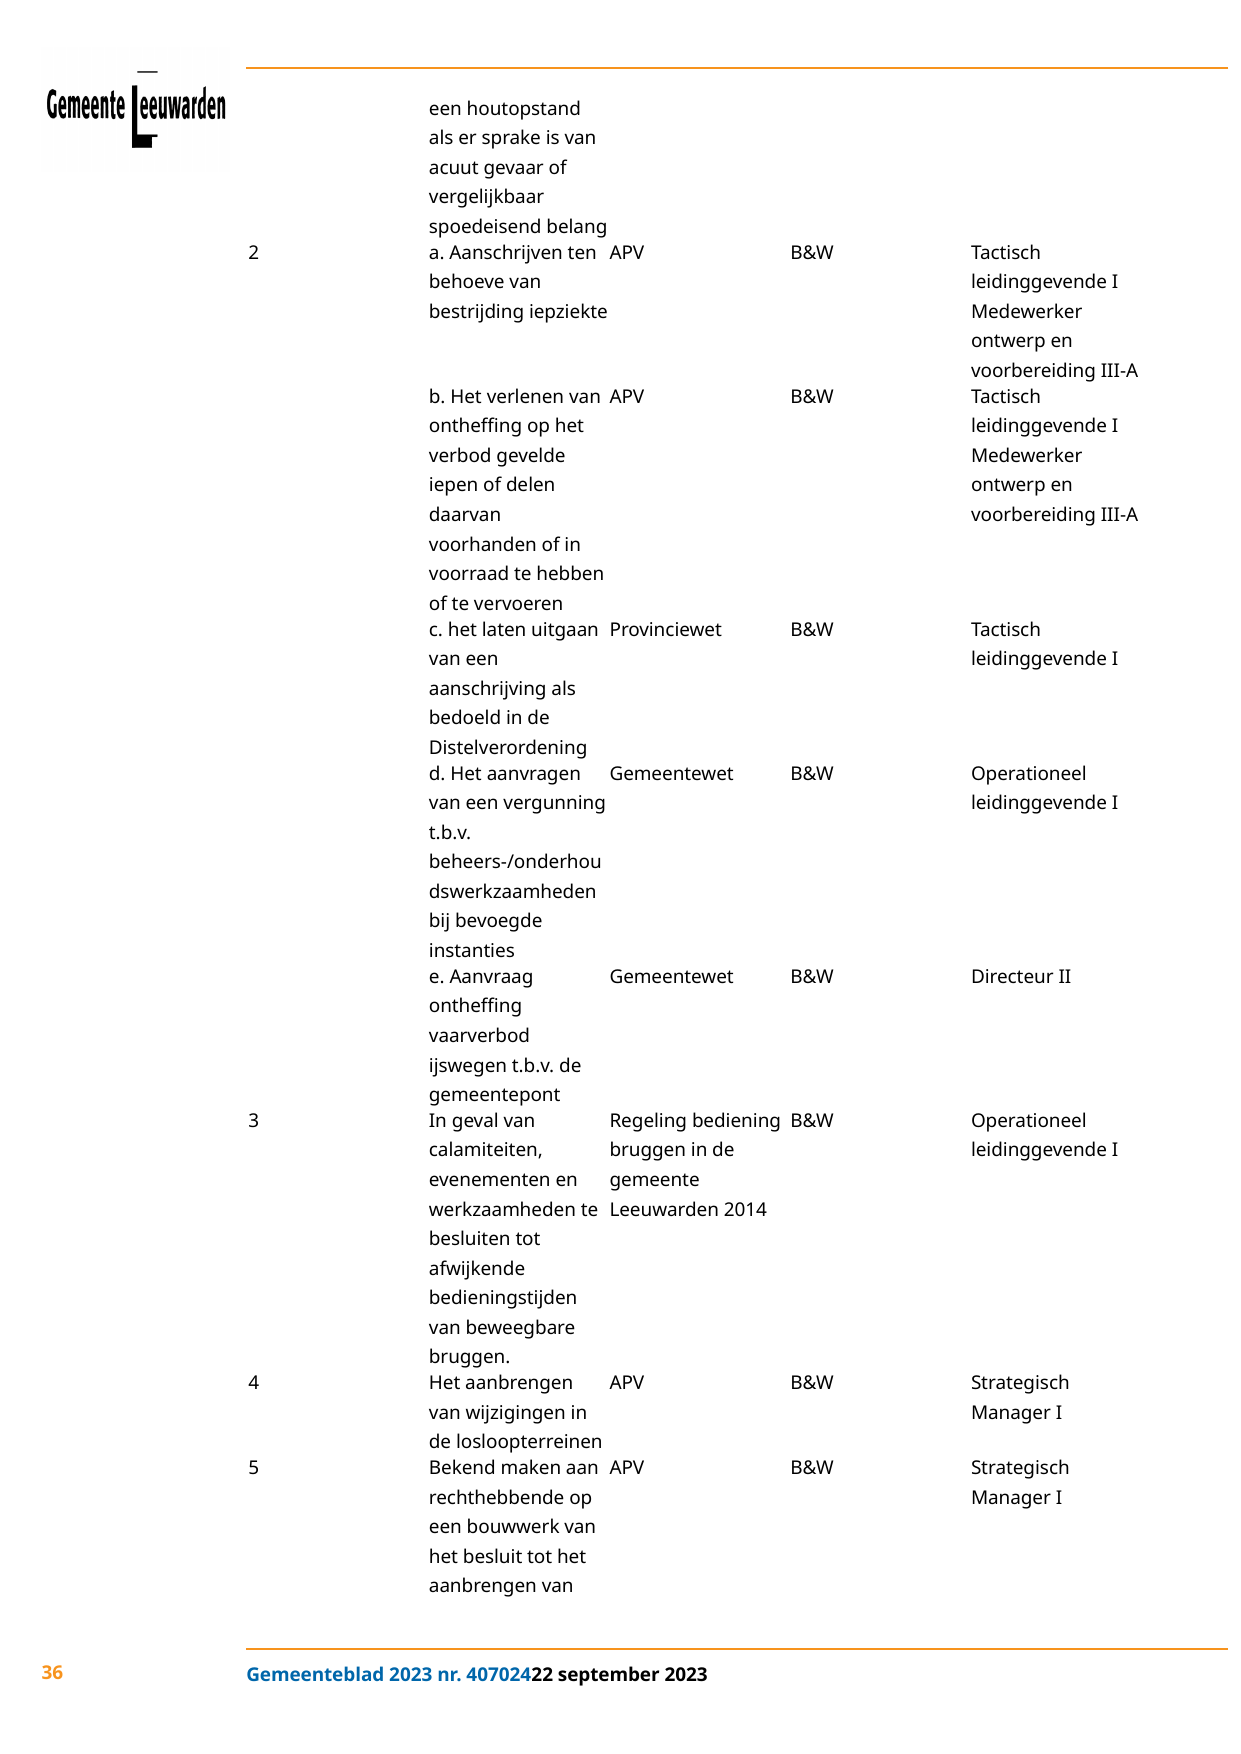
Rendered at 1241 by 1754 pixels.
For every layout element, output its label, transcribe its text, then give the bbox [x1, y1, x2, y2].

table_cell B&W [790, 760, 971, 963]
table_cell [971, 95, 1152, 239]
table_cell Gemeentewet [609, 760, 790, 963]
table_cell 2 [248, 239, 429, 383]
table_cell APV [609, 1454, 790, 1598]
table_cell Tactisch leidinggevende I Medewerker ontwerp en voorbereiding III-A [971, 383, 1152, 616]
table_cell [248, 616, 429, 760]
table_cell 4 [248, 1370, 429, 1454]
table_cell Strategisch Manager I [971, 1454, 1152, 1598]
table_cell c. het laten uitgaan van een aanschrijving als bedoeld in de Distelverordening [429, 616, 609, 760]
table_cell B&W [790, 239, 971, 383]
table_cell Strategisch Manager I [971, 1370, 1152, 1454]
table_cell 5 [248, 1454, 429, 1598]
table_cell B&W [790, 1454, 971, 1598]
table_cell B&W [790, 616, 971, 760]
table_cell Gemeentewet [609, 963, 790, 1107]
table_cell Directeur II [971, 963, 1152, 1107]
table_cell Provinciewet [609, 616, 790, 760]
table_cell B&W [790, 1370, 971, 1454]
table_cell a. Aanschrijven ten behoeve van bestrijding iepziekte [429, 239, 609, 383]
table_cell [609, 95, 790, 239]
table_cell b. Het verlenen van ontheffing op het verbod gevelde iepen of delen daarvan voorhanden of in voorraad te hebben of te vervoeren [429, 383, 609, 616]
table_cell Het aanbrengen van wijzigingen in de losloopterreinen [429, 1370, 609, 1454]
table_cell Regeling bediening bruggen in de gemeente Leeuwarden 2014 [609, 1107, 790, 1369]
table_cell e. Aanvraag ontheffing vaarverbod ijswegen t.b.v. de gemeentepont [429, 963, 609, 1107]
table_cell B&W [790, 1107, 971, 1369]
table_cell [248, 95, 429, 239]
table_cell In geval van calamiteiten, evenementen en werkzaamheden te besluiten tot afwijkende bedieningstijden van beweegbare bruggen. [429, 1107, 609, 1369]
picture [41, 47, 231, 172]
table_cell APV [609, 239, 790, 383]
table_cell B&W [790, 383, 971, 616]
table_cell Bekend maken aan rechthebbende op een bouwwerk van het besluit tot het aanbrengen van [429, 1454, 609, 1598]
table_cell Operationeel leidinggevende I [971, 1107, 1152, 1369]
table_cell APV [609, 1370, 790, 1454]
table_cell [248, 383, 429, 616]
table_cell [248, 963, 429, 1107]
table_cell B&W [790, 963, 971, 1107]
table_cell d. Het aanvragen van een vergunning t.b.v. beheers-/onderhoudswerkzaamheden bij bevoegde instanties [429, 760, 609, 963]
table_cell [790, 95, 971, 239]
table_cell Operationeel leidinggevende I [971, 760, 1152, 963]
table_cell [248, 760, 429, 963]
table_cell een houtopstand als er sprake is van acuut gevaar of vergelijkbaar spoedeisend belang [429, 95, 609, 239]
table_cell Tactisch leidinggevende I Medewerker ontwerp en voorbereiding III-A [971, 239, 1152, 383]
table_cell 3 [248, 1107, 429, 1369]
table_cell APV [609, 383, 790, 616]
table_cell Tactisch leidinggevende I [971, 616, 1152, 760]
